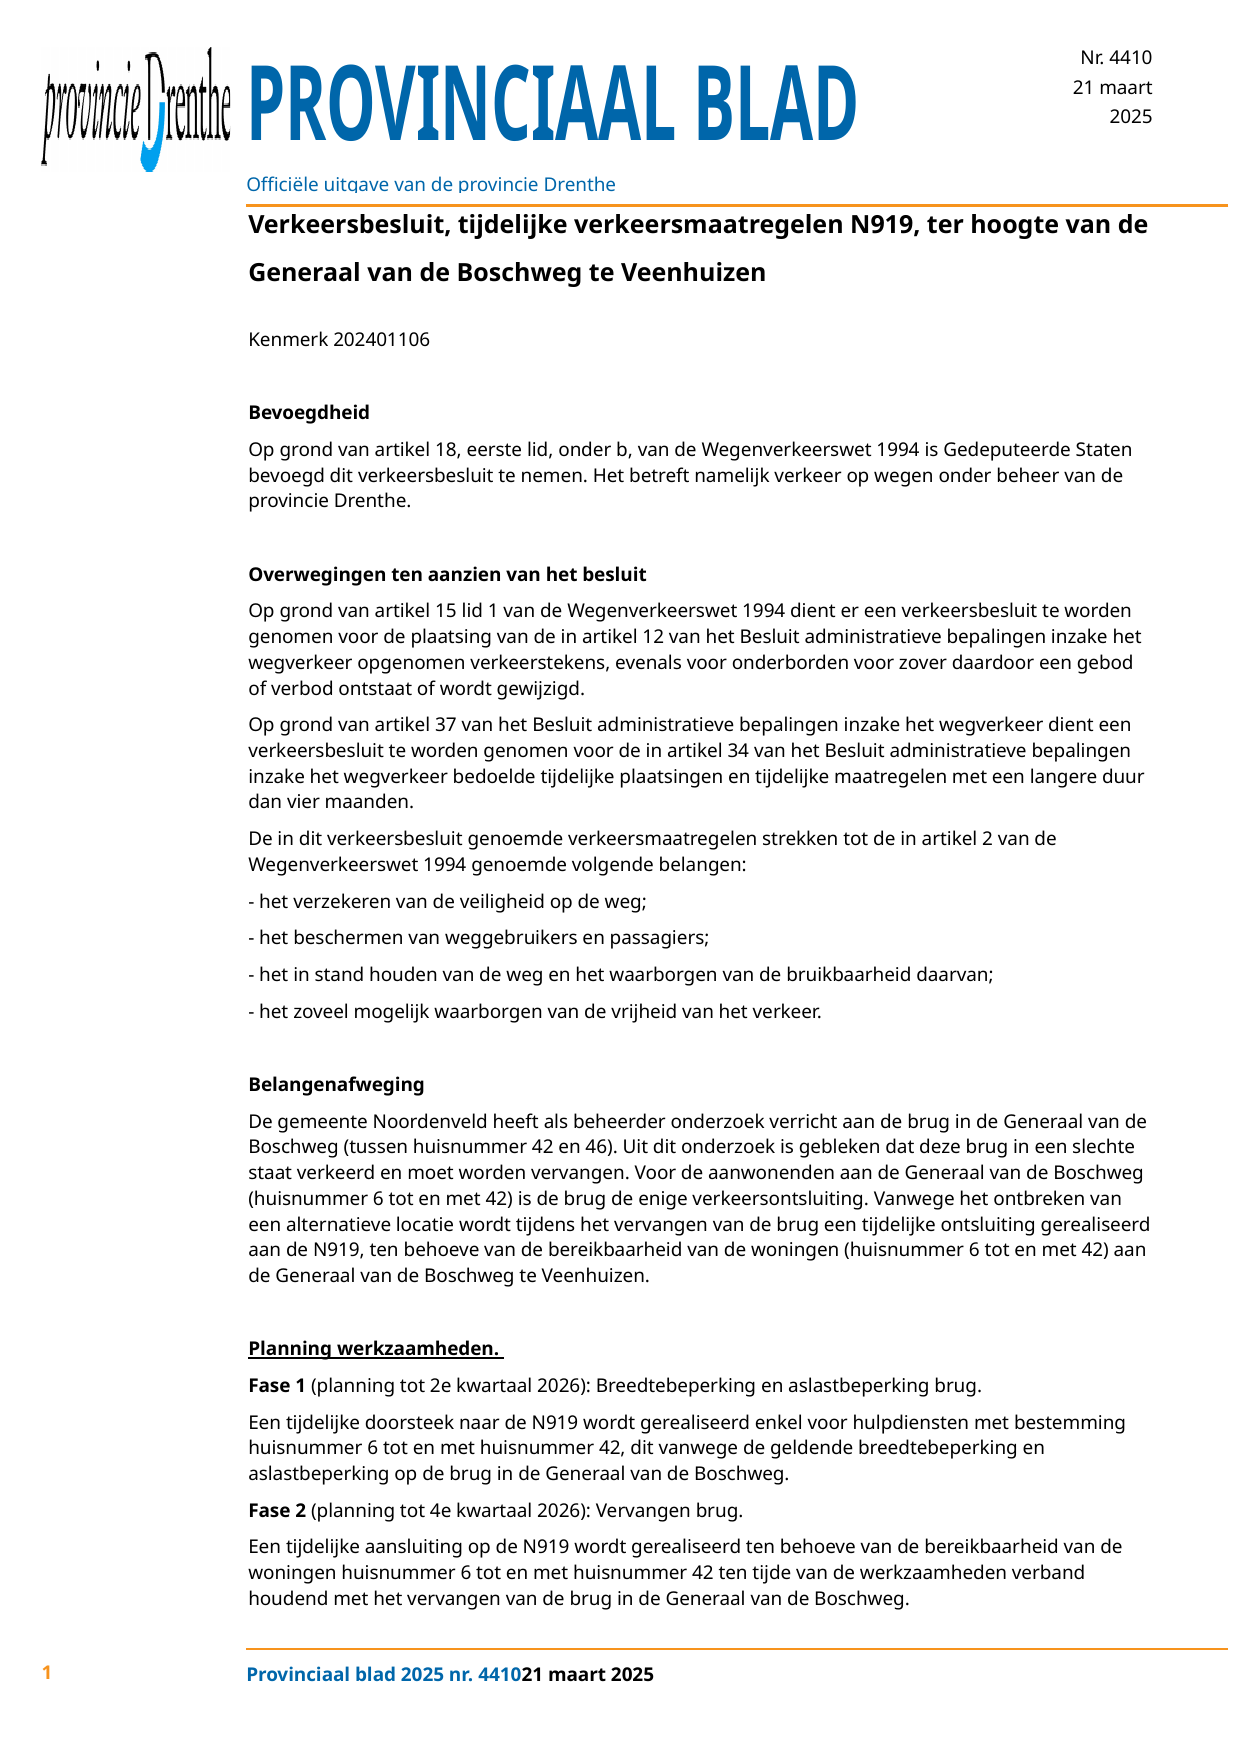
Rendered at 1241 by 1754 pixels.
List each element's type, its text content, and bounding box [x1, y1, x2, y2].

text Belangenafweging [248, 1071, 1152, 1097]
text Planning werkzaamheden. [248, 1336, 1152, 1361]
text Op grond van artikel 18, eerste lid, onder b, van de Wegenverkeerswet 1994 is Gedeputeerde Staten bevoegd dit verkeersbesluit te nemen. Het betreft namelijk verkeer op wegen onder beheer van de provincie Drenthe. [248, 436, 1152, 513]
text Verkeersbesluit, tijdelijke verkeersmaatregelen N919, ter hoogte van de Generaal van de Boschweg te Veenhuizen [248, 207, 1152, 288]
text - het verzekeren van de veiligheid op de weg; [248, 888, 1152, 913]
text Een tijdelijke aansluiting op de N919 wordt gerealiseerd ten behoeve van de bereikbaarheid van de woningen huisnummer 6 tot en met huisnummer 42 ten tijde van de werkzaamheden verband houdend met het vervangen van de brug in de Generaal van de Boschweg. [248, 1534, 1152, 1611]
text Een tijdelijke doorsteek naar de N919 wordt gerealiseerd enkel voor hulpdiensten met bestemming huisnummer 6 tot en met huisnummer 42, dit vanwege de geldende breedtebeperking en aslastbeperking op de brug in de Generaal van de Boschweg. [248, 1409, 1152, 1486]
text Overwegingen ten aanzien van het besluit [248, 561, 1152, 587]
text Fase 1 (planning tot 2e kwartaal 2026): Breedtebeperking en aslastbeperking brug. [248, 1372, 1152, 1398]
text - het zoveel mogelijk waarborgen van de vrijheid van het verkeer. [248, 998, 1152, 1023]
text Op grond van artikel 15 lid 1 van de Wegenverkeerswet 1994 dient er een verkeersbesluit te worden genomen voor de plaatsing van de in artikel 12 van het Besluit administratieve bepalingen inzake het wegverkeer opgenomen verkeerstekens, evenals voor onderborden voor zover daardoor een gebod of verbod ontstaat of wordt gewijzigd. [248, 598, 1152, 701]
text - het beschermen van weggebruikers en passagiers; [248, 924, 1152, 950]
text De in dit verkeersbesluit genoemde verkeersmaatregelen strekken tot de in artikel 2 van de Wegenverkeerswet 1994 genoemde volgende belangen: [248, 825, 1152, 877]
text Bevoegdheid [248, 399, 1152, 425]
text De gemeente Noordenveld heeft als beheerder onderzoek verricht aan de brug in de Generaal van de Boschweg (tussen huisnummer 42 en 46). Uit dit onderzoek is gebleken dat deze brug in een slechte staat verkeerd en moet worden vervangen. Voor de aanwonenden aan de Generaal van de Boschweg (huisnummer 6 tot en met 42) is de brug de enige verkeersontsluiting. Vanwege het ontbreken van een alternatieve locatie wordt tijdens het vervangen van de brug een tijdelijke ontsluiting gerealiseerd aan de N919, ten behoeve van de bereikbaarheid van de woningen (huisnummer 6 tot en met 42) aan de Generaal van de Boschweg te Veenhuizen. [248, 1108, 1152, 1288]
text Fase 2 (planning tot 4e kwartaal 2026): Vervangen brug. [248, 1497, 1152, 1523]
picture [41, 47, 231, 172]
text - het in stand houden van de weg en het waarborgen van de bruikbaarheid daarvan; [248, 961, 1152, 987]
text Kenmerk 202401106 [248, 326, 1152, 352]
text Op grond van artikel 37 van het Besluit administratieve bepalingen inzake het wegverkeer dient een verkeersbesluit te worden genomen voor de in artikel 34 van het Besluit administratieve bepalingen inzake het wegverkeer bedoelde tijdelijke plaatsingen en tijdelijke maatregelen met een langere duur dan vier maanden. [248, 712, 1152, 814]
